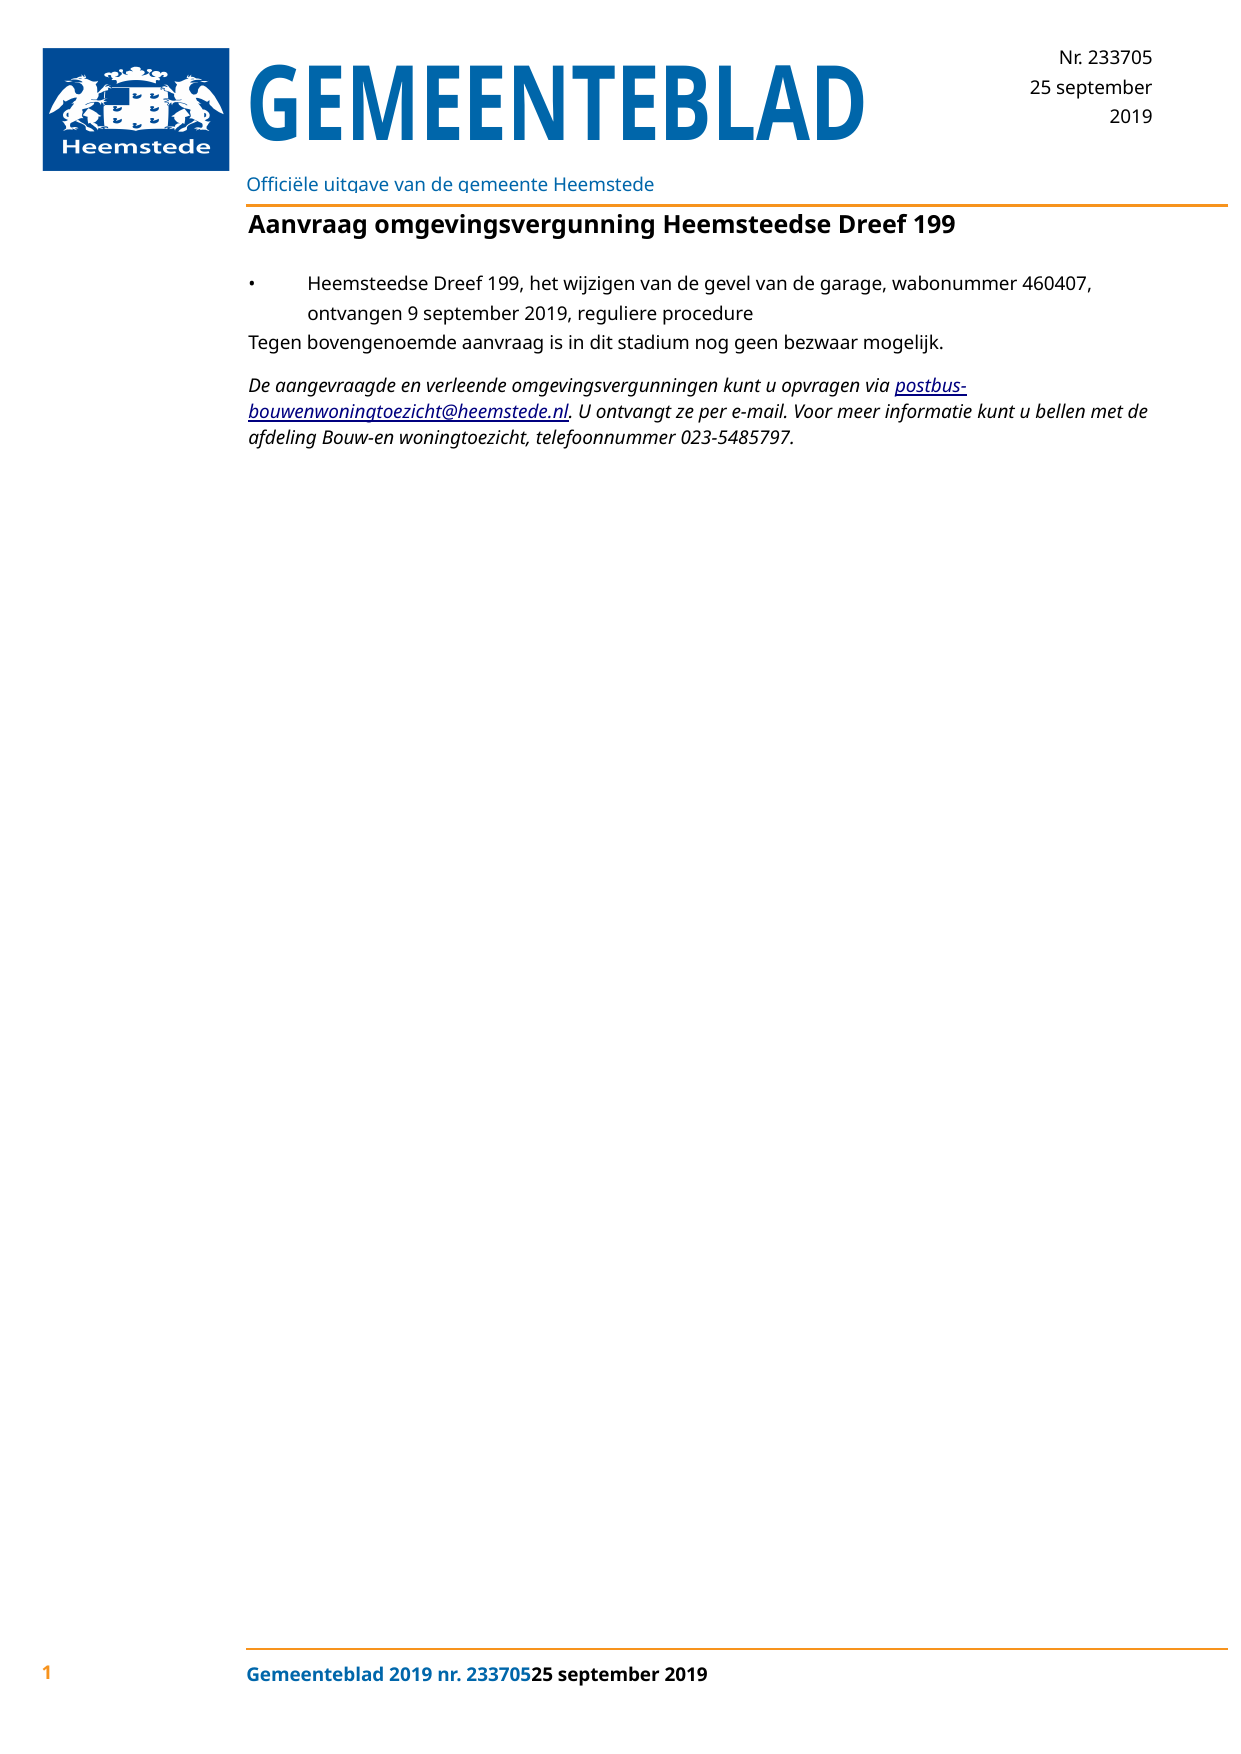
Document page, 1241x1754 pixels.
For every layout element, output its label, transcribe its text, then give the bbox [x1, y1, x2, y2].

list Heemsteedse Dreef 199, het wijzigen van de gevel van de garage, wabonummer 460407, ontvangen 9 september 2019, reguliere procedure [248, 270, 1152, 326]
text Aanvraag omgevingsvergunning Heemsteedse Dreef 199 [248, 207, 1152, 241]
picture [41, 47, 231, 172]
text De aangevraagde en verleende omgevingsvergunningen kunt u opvragen via postbus-bouwenwoningtoezicht@heemstede.nl. U ontvangt ze per e-mail. Voor meer informatie kunt u bellen met de afdeling Bouw-en woningtoezicht, telefoonnummer 023-5485797. [248, 373, 1152, 450]
text Tegen bovengenoemde aanvraag is in dit stadium nog geen bezwaar mogelijk. [248, 329, 1152, 355]
